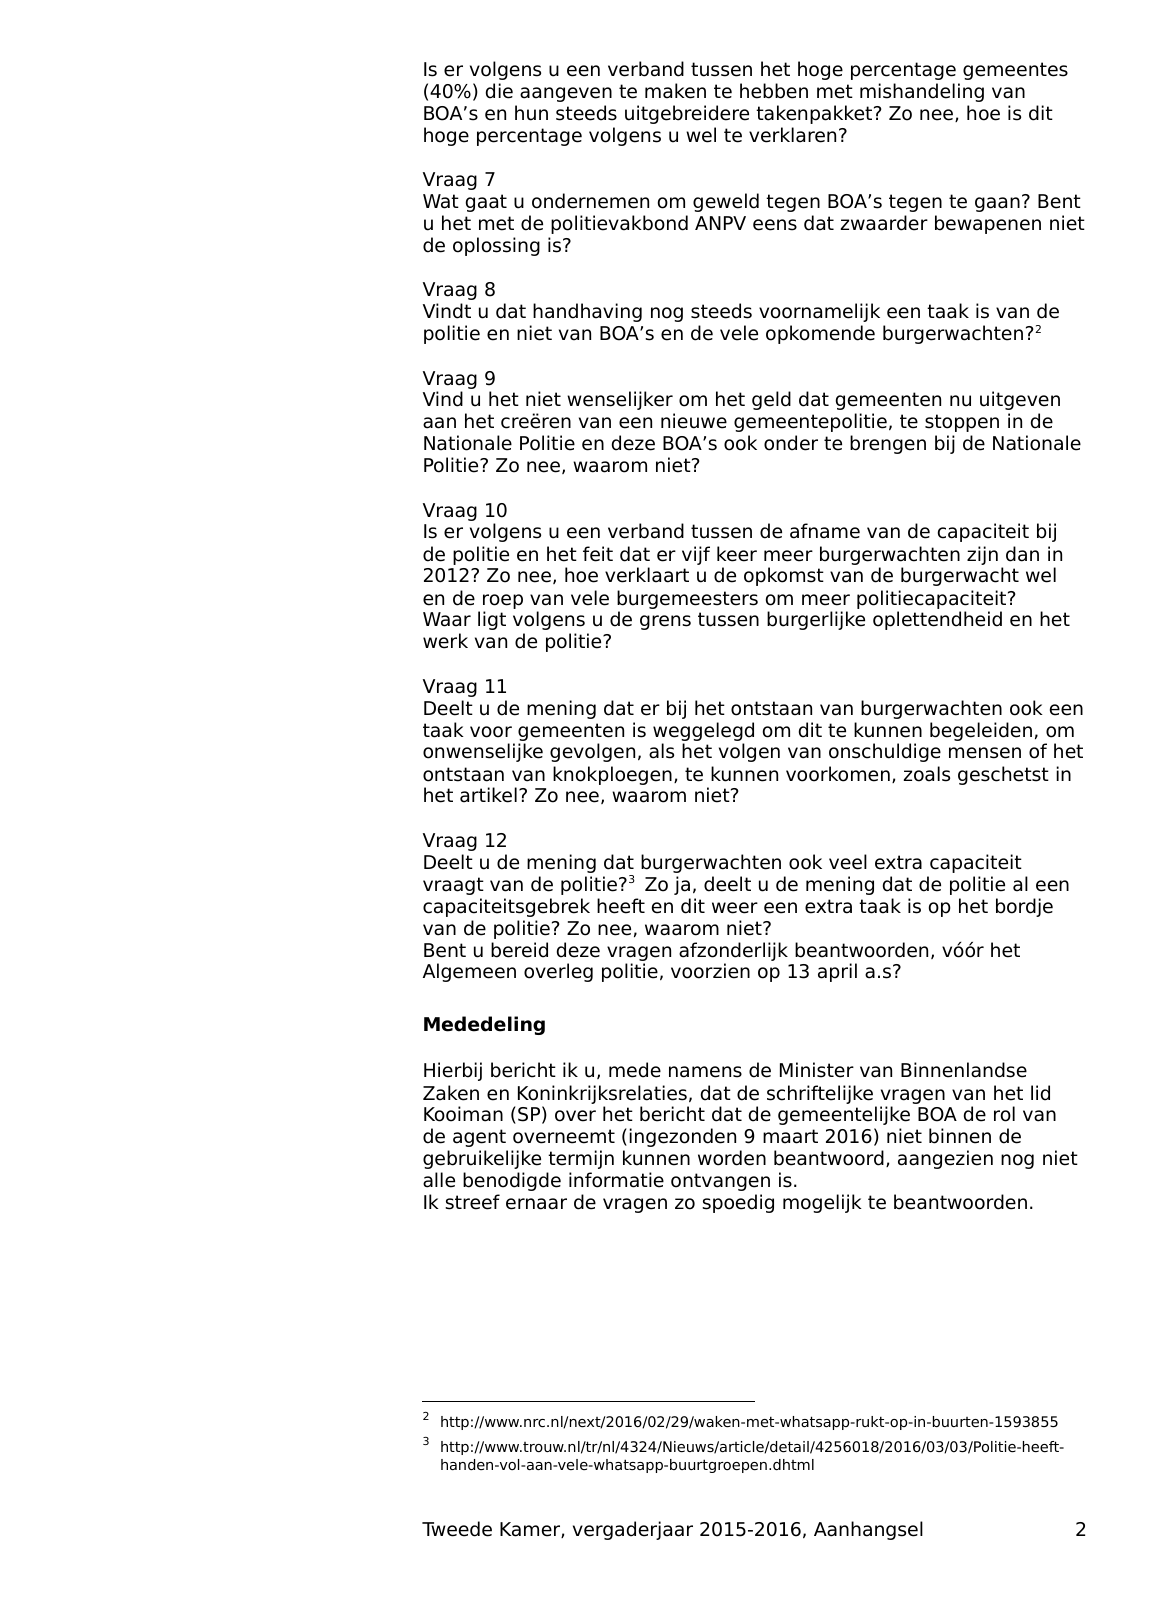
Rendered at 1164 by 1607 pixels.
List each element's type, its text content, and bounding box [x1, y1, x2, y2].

text Vind u het niet wenselijker om het geld dat gemeenten nu uitgeven aan het creëren van een nieuwe gemeentepolitie, te stoppen in de Nationale Politie en deze BOA’s ook onder te brengen bij de Nationale Politie? Zo nee, waarom niet? [422, 389, 1087, 477]
text Deelt u de mening dat er bij het ontstaan van burgerwachten ook een taak voor gemeenten is weggelegd om dit te kunnen begeleiden, om onwenselijke gevolgen, als het volgen van onschuldige mensen of het ontstaan van knokploegen, te kunnen voorkomen, zoals geschetst in het artikel? Zo nee, waarom niet? [422, 697, 1087, 807]
text Bent u bereid deze vragen afzonderlijk beantwoorden, vóór het Algemeen overleg politie, voorzien op 13 april a.s? [422, 939, 1087, 983]
text http://www.nrc.nl/next/2016/02/29/waken-met-whatsapp-rukt-op-in-buurten-1593855 [422, 1410, 1087, 1432]
text Vraag 8 [422, 279, 1087, 301]
text Hierbij bericht ik u, mede namens de Minister van Binnenlandse Zaken en Koninkrijksrelaties, dat de schriftelijke vragen van het lid Kooiman (SP) over het bericht dat de gemeentelijke BOA de rol van de agent overneemt (ingezonden 9 maart 2016) niet binnen de gebruikelijke termijn kunnen worden beantwoord, aangezien nog niet alle benodigde informatie ontvangen is. [422, 1060, 1087, 1192]
text Vindt u dat handhaving nog steeds voornamelijk een taak is van de politie en niet van BOA’s en de vele opkomende burgerwachten? [422, 301, 1087, 345]
text Vraag 10 [422, 499, 1087, 521]
text Vraag 9 [422, 367, 1087, 389]
text Vraag 7 [422, 169, 1087, 191]
text Vraag 12 [422, 829, 1087, 852]
text Waar ligt volgens u de grens tussen burgerlijke oplettendheid en het werk van de politie? [422, 609, 1087, 653]
text Wat gaat u ondernemen om geweld tegen BOA’s tegen te gaan? Bent u het met de politievakbond ANPV eens dat zwaarder bewapenen niet de oplossing is? [422, 191, 1087, 257]
text Ik streef ernaar de vragen zo spoedig mogelijk te beantwoorden. [422, 1192, 1087, 1214]
subtitle Mededeling [422, 1013, 1087, 1035]
text Vraag 11 [422, 676, 1087, 697]
text Is er volgens u een verband tussen het hoge percentage gemeentes (40%) die aangeven te maken te hebben met mishandeling van BOA’s en hun steeds uitgebreidere takenpakket? Zo nee, hoe is dit hoge percentage volgens u wel te verklaren? [422, 59, 1087, 147]
text http://www.trouw.nl/tr/nl/4324/Nieuws/article/detail/4256018/2016/03/03/Politie-heeft-handen-vol-aan-vele-whatsapp-buurtgroepen.dhtml [422, 1435, 1087, 1474]
text Is er volgens u een verband tussen de afname van de capaciteit bij de politie en het feit dat er vijf keer meer burgerwachten zijn dan in 2012? Zo nee, hoe verklaart u de opkomst van de burgerwacht wel en de roep van vele burgemeesters om meer politiecapaciteit? [422, 521, 1087, 609]
text Deelt u de mening dat burgerwachten ook veel extra capaciteit vraagt van de politie? Zo ja, deelt u de mening dat de politie al een capaciteitsgebrek heeft en dit weer een extra taak is op het bordje van de politie? Zo nee, waarom niet? [422, 852, 1087, 939]
